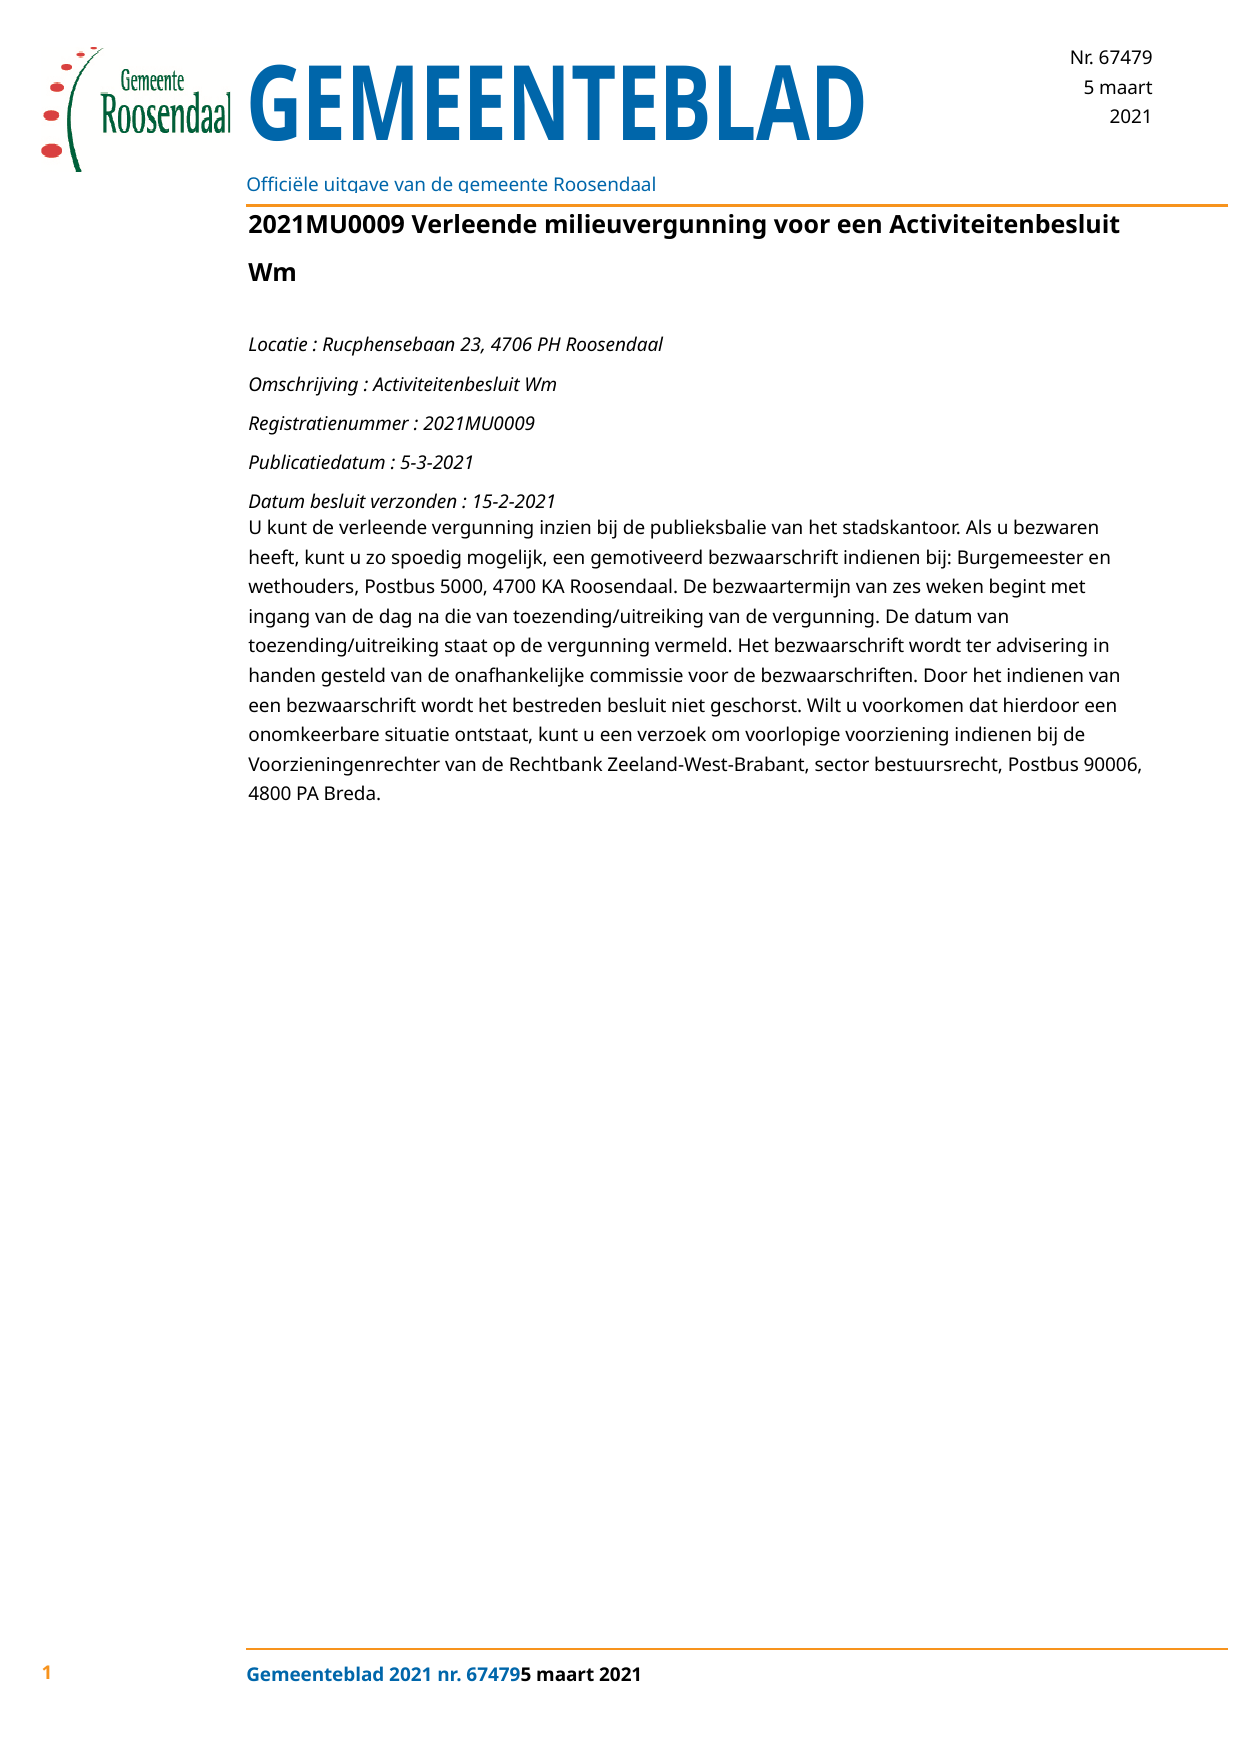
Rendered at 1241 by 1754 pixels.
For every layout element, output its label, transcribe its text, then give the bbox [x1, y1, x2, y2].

text Locatie : Rucphensebaan 23, 4706 PH Roosendaal [248, 331, 1152, 357]
text Datum besluit verzonden : 15-2-2021 [248, 488, 1152, 514]
text U kunt de verleende vergunning inzien bij de publieksbalie van het stadskantoor. Als u bezwaren heeft, kunt u zo spoedig mogelijk, een gemotiveerd bezwaarschrift indienen bij: Burgemeester en wethouders, Postbus 5000, 4700 KA Roosendaal. De bezwaartermijn van zes weken begint met ingang van de dag na die van toezending/uitreiking van de vergunning. De datum van toezending/uitreiking staat op de vergunning vermeld. Het bezwaarschrift wordt ter advisering in handen gesteld van de onafhankelijke commissie voor de bezwaarschriften. Door het indienen van een bezwaarschrift wordt het bestreden besluit niet geschorst. Wilt u voorkomen dat hierdoor een onomkeerbare situatie ontstaat, kunt u een verzoek om voorlopige voorziening indienen bij de Voorzieningenrechter van de Rechtbank Zeeland-West-Brabant, sector bestuursrecht, Postbus 90006, 4800 PA Breda. [248, 514, 1152, 806]
text Publicatiedatum : 5-3-2021 [248, 449, 1152, 475]
text Omschrijving : Activiteitenbesluit Wm [248, 371, 1152, 396]
text 2021MU0009 Verleende milieuvergunning voor een Activiteitenbesluit Wm [248, 207, 1152, 288]
text Registratienummer : 2021MU0009 [248, 410, 1152, 436]
picture [41, 47, 231, 172]
